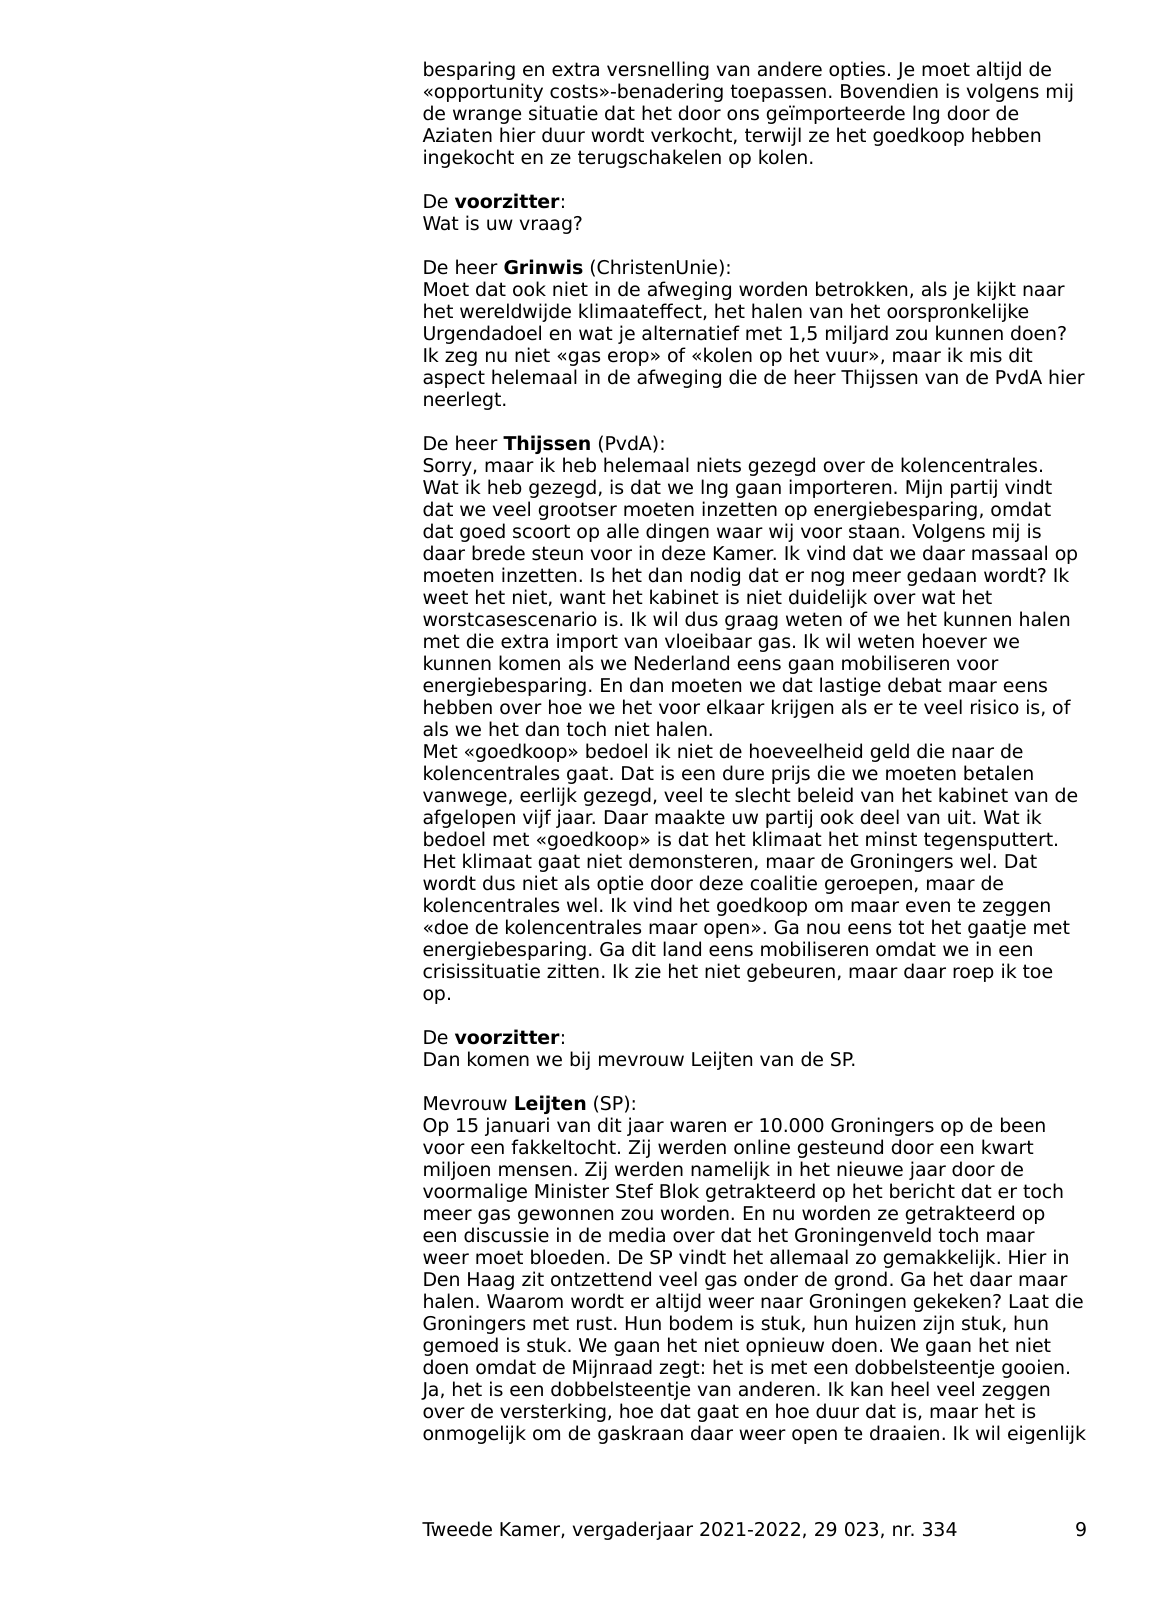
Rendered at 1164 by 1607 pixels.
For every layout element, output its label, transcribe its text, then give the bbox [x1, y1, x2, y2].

text Met «goedkoop» bedoel ik niet de hoeveelheid geld die naar de kolencentrales gaat. Dat is een dure prijs die we moeten betalen vanwege, eerlijk gezegd, veel te slecht beleid van het kabinet van de afgelopen vijf jaar. Daar maakte uw partij ook deel van uit. Wat ik bedoel met «goedkoop» is dat het klimaat het minst tegensputtert. Het klimaat gaat niet demonsteren, maar de Groningers wel. Dat wordt dus niet als optie door deze coalitie geroepen, maar de kolencentrales wel. Ik vind het goedkoop om maar even te zeggen «doe de kolencentrales maar open». Ga nou eens tot het gaatje met energiebesparing. Ga dit land eens mobiliseren omdat we in een crisissituatie zitten. Ik zie het niet gebeuren, maar daar roep ik toe op. [422, 741, 1087, 1005]
text besparing en extra versnelling van andere opties. Je moet altijd de «opportunity costs»-benadering toepassen. Bovendien is volgens mij de wrange situatie dat het door ons geïmporteerde lng door de Aziaten hier duur wordt verkocht, terwijl ze het goedkoop hebben ingekocht en ze terugschakelen op kolen. [422, 59, 1087, 169]
text Wat is uw vraag? [422, 213, 1087, 235]
text Mevrouw Leijten (SP): [422, 1093, 1087, 1115]
text Dan komen we bij mevrouw Leijten van de SP. [422, 1049, 1087, 1071]
text De heer Grinwis (ChristenUnie): [422, 257, 1087, 279]
text De voorzitter: [422, 191, 1087, 213]
text Sorry, maar ik heb helemaal niets gezegd over de kolencentrales. Wat ik heb gezegd, is dat we lng gaan importeren. Mijn partij vindt dat we veel grootser moeten inzetten op energiebesparing, omdat dat goed scoort op alle dingen waar wij voor staan. Volgens mij is daar brede steun voor in deze Kamer. Ik vind dat we daar massaal op moeten inzetten. Is het dan nodig dat er nog meer gedaan wordt? Ik weet het niet, want het kabinet is niet duidelijk over wat het worstcasescenario is. Ik wil dus graag weten of we het kunnen halen met die extra import van vloeibaar gas. Ik wil weten hoever we kunnen komen als we Nederland eens gaan mobiliseren voor energiebesparing. En dan moeten we dat lastige debat maar eens hebben over hoe we het voor elkaar krijgen als er te veel risico is, of als we het dan toch niet halen. [422, 455, 1087, 741]
text De heer Thijssen (PvdA): [422, 433, 1087, 455]
text Moet dat ook niet in de afweging worden betrokken, als je kijkt naar het wereldwijde klimaateffect, het halen van het oorspronkelijke Urgendadoel en wat je alternatief met 1,5 miljard zou kunnen doen? Ik zeg nu niet «gas erop» of «kolen op het vuur», maar ik mis dit aspect helemaal in de afweging die de heer Thijssen van de PvdA hier neerlegt. [422, 279, 1087, 411]
text Op 15 januari van dit jaar waren er 10.000 Groningers op de been voor een fakkeltocht. Zij werden online gesteund door een kwart miljoen mensen. Zij werden namelijk in het nieuwe jaar door de voormalige Minister Stef Blok getrakteerd op het bericht dat er toch meer gas gewonnen zou worden. En nu worden ze getrakteerd op een discussie in de media over dat het Groningenveld toch maar weer moet bloeden. De SP vindt het allemaal zo gemakkelijk. Hier in Den Haag zit ontzettend veel gas onder de grond. Ga het daar maar halen. Waarom wordt er altijd weer naar Groningen gekeken? Laat die Groningers met rust. Hun bodem is stuk, hun huizen zijn stuk, hun gemoed is stuk. We gaan het niet opnieuw doen. We gaan het niet doen omdat de Mijnraad zegt: het is met een dobbelsteentje gooien. Ja, het is een dobbelsteentje van anderen. Ik kan heel veel zeggen over de versterking, hoe dat gaat en hoe duur dat is, maar het is onmogelijk om de gaskraan daar weer open te draaien. Ik wil eigenlijk [422, 1115, 1087, 1445]
text De voorzitter: [422, 1027, 1087, 1049]
